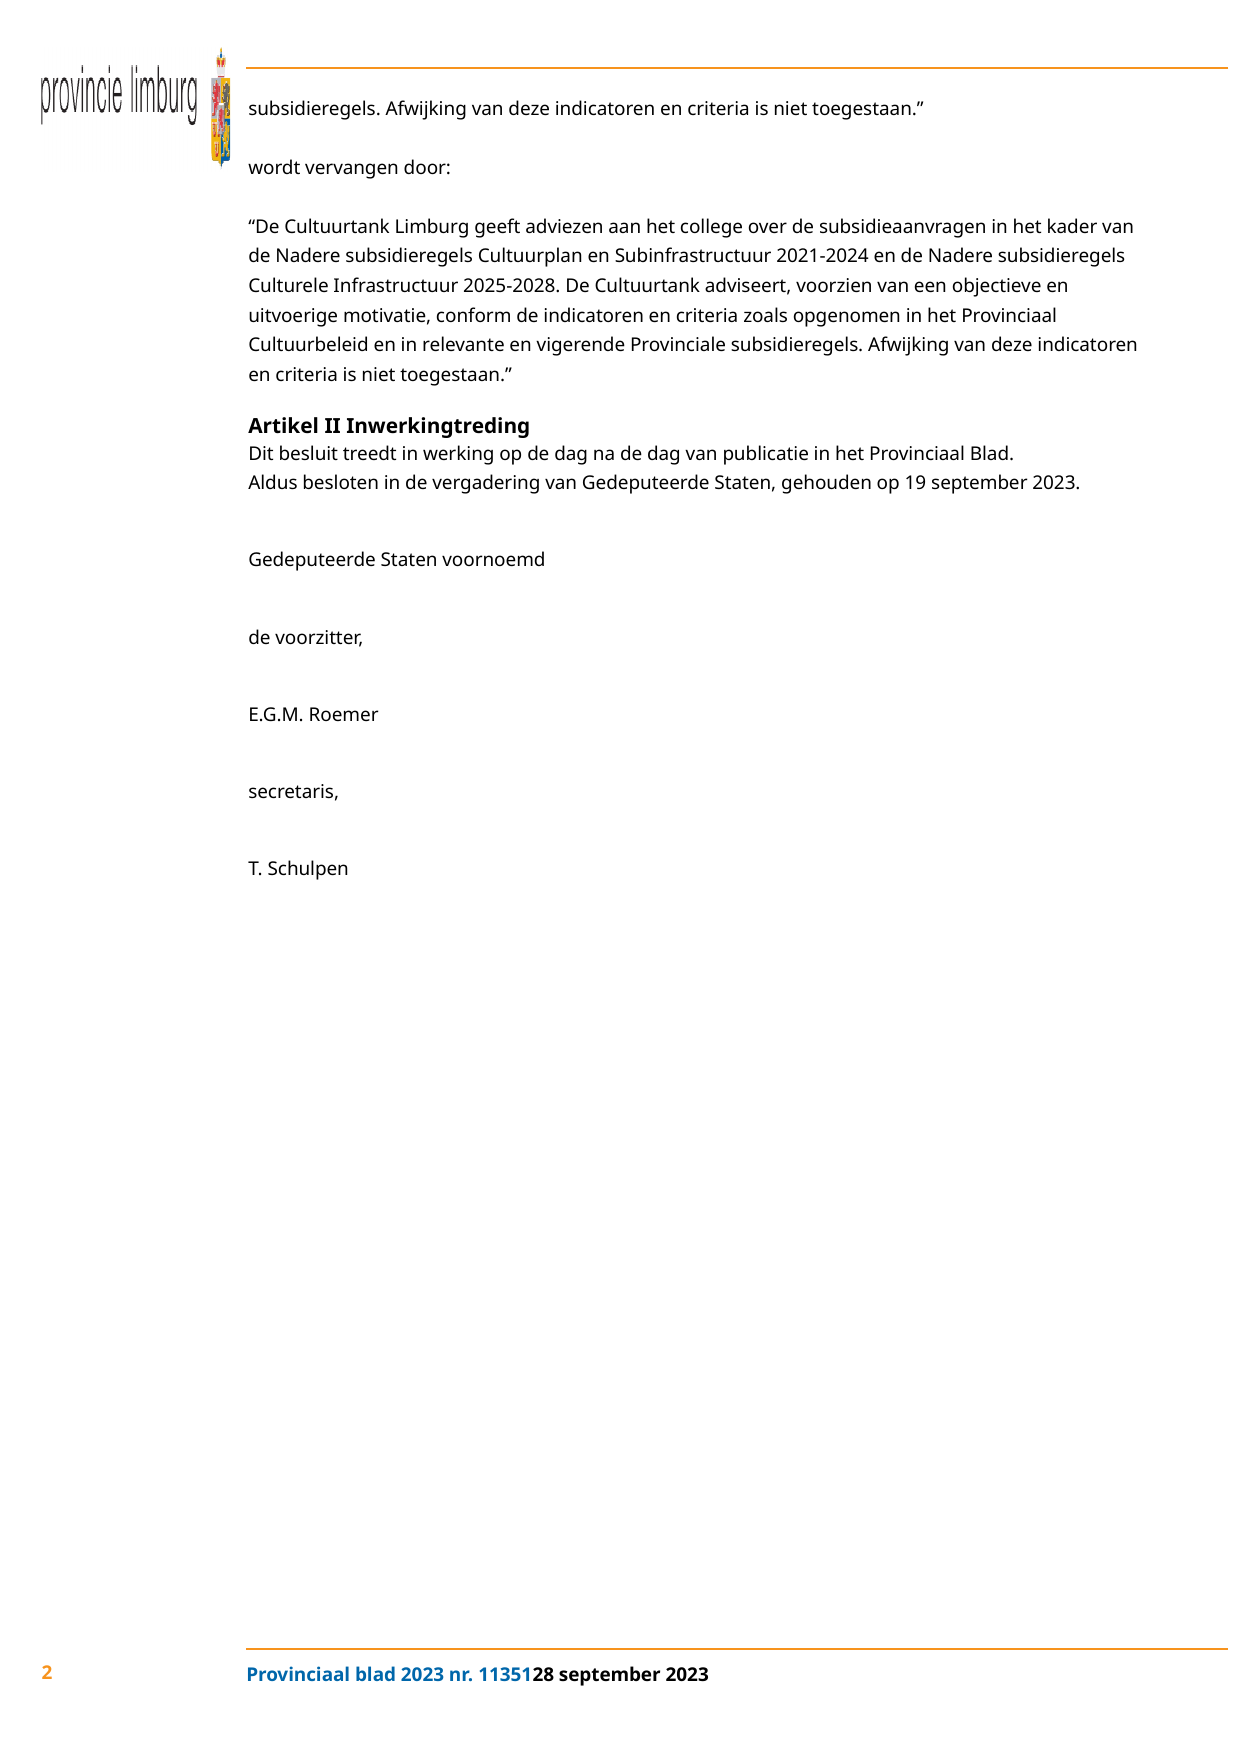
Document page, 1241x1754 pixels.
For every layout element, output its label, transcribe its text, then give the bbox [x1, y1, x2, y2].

text de voorzitter, [248, 624, 1152, 649]
text wordt vervangen door: [248, 154, 1152, 180]
picture [41, 47, 231, 172]
text subsidieregels. Afwijking van deze indicatoren en criteria is niet toegestaan.” [248, 95, 1152, 121]
text Artikel II Inwerkingtreding [248, 411, 1152, 440]
text Dit besluit treedt in werking op de dag na de dag van publicatie in het Provinciaal Blad. [248, 440, 1152, 466]
text secretaris, [248, 778, 1152, 804]
text Gedeputeerde Staten voornoemd [248, 547, 1152, 572]
text T. Schulpen [248, 855, 1152, 881]
text “De Cultuurtank Limburg geeft adviezen aan het college over de subsidieaanvragen in het kader van de Nadere subsidieregels Cultuurplan en Subinfrastructuur 2021-2024 en de Nadere subsidieregels Culturele Infrastructuur 2025-2028. De Cultuurtank adviseert, voorzien van een objectieve en uitvoerige motivatie, conform de indicatoren en criteria zoals opgenomen in het Provinciaal Cultuurbeleid en in relevante en vigerende Provinciale subsidieregels. Afwijking van deze indicatoren en criteria is niet toegestaan.” [248, 213, 1152, 387]
text E.G.M. Roemer [248, 701, 1152, 727]
text Aldus besloten in de vergadering van Gedeputeerde Staten, gehouden op 19 september 2023. [248, 469, 1152, 495]
